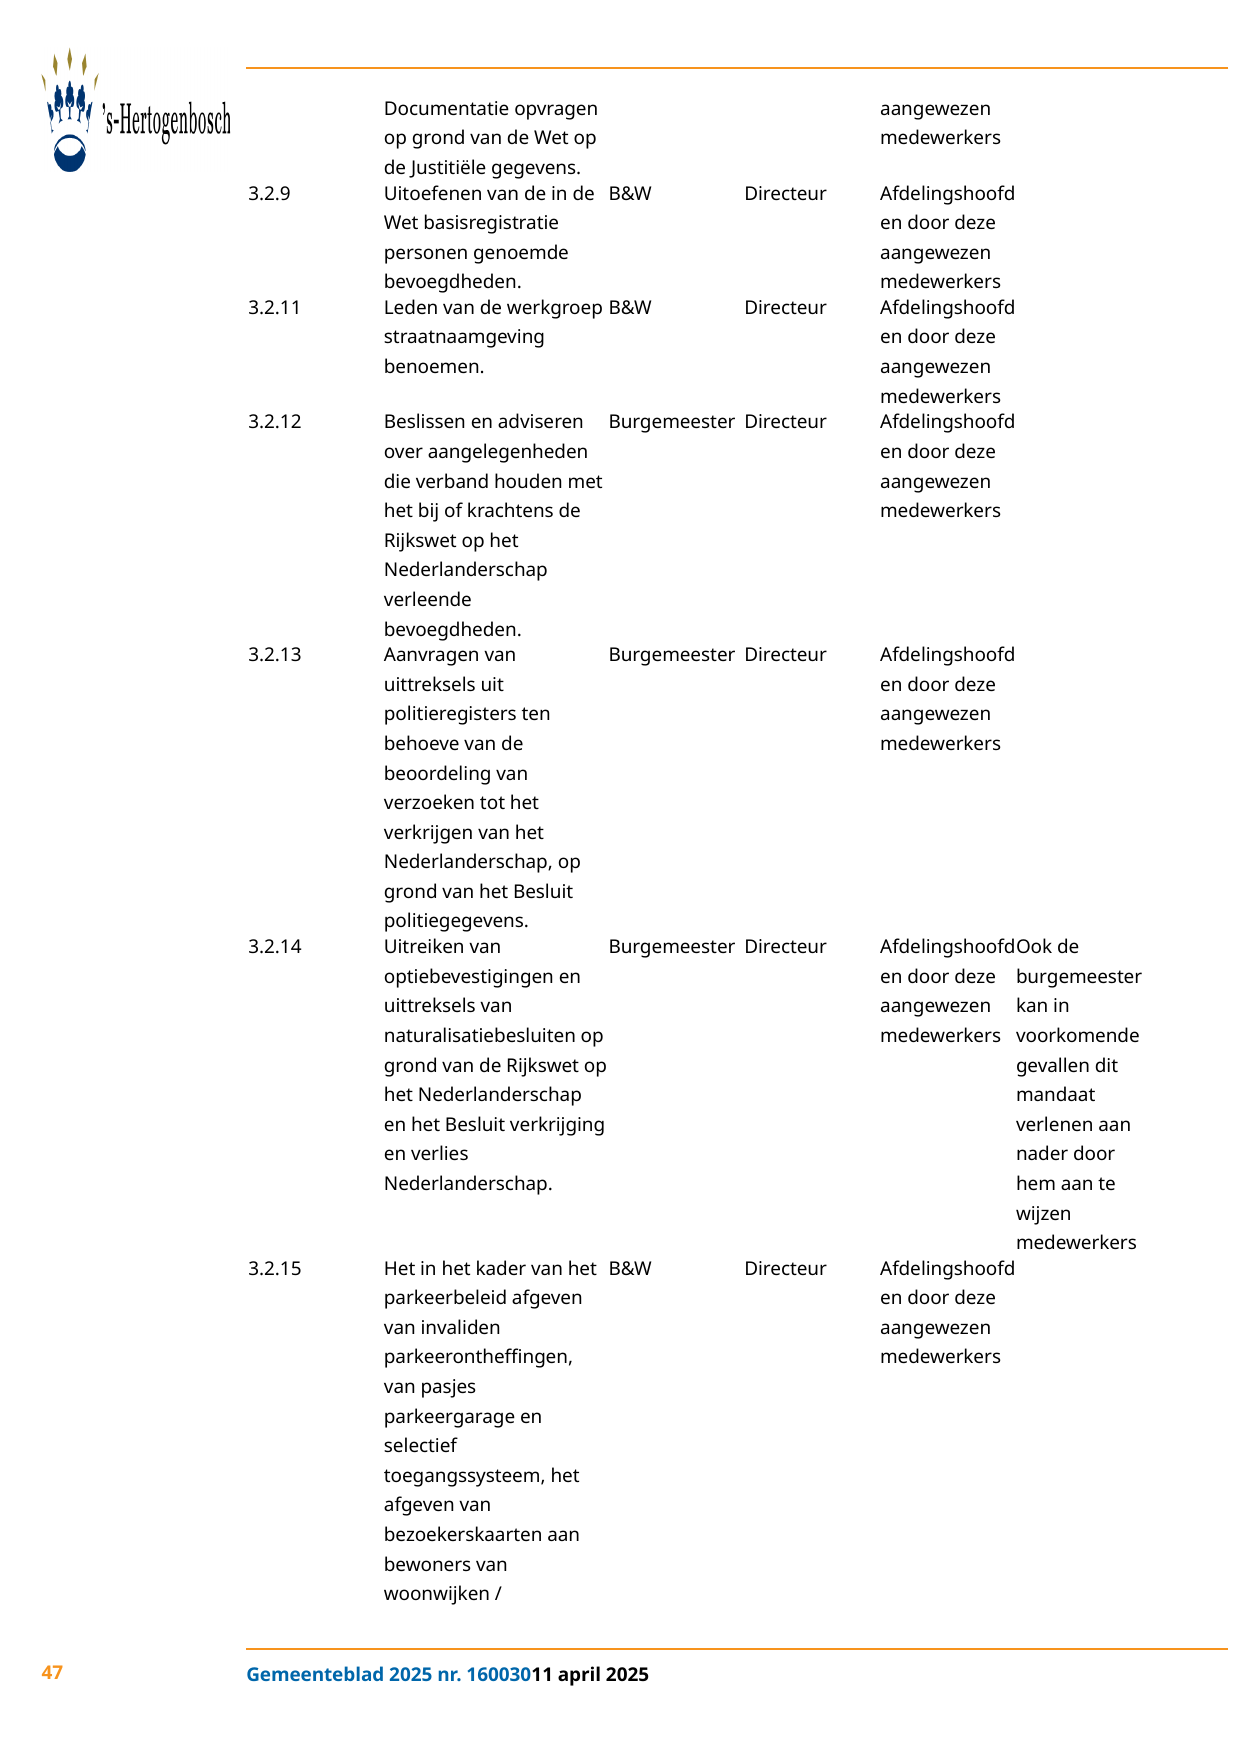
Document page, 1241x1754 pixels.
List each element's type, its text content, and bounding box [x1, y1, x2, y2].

table_cell Het in het kader van het parkeerbeleid afgeven van invaliden parkeerontheffingen, van pasjes parkeergarage en selectief toegangssysteem, het afgeven van bezoekerskaarten aan bewoners van woonwijken / [384, 1255, 608, 1606]
table_cell 3.2.12 [248, 409, 384, 641]
table_cell 3.2.11 [248, 294, 384, 409]
table_cell Afdelingshoofd en door deze aangewezen medewerkers [880, 641, 1016, 933]
table_cell Directeur [744, 641, 880, 933]
table_cell Documentatie opvragen op grond van de Wet op de Justitiële gegevens. [384, 95, 608, 180]
table_cell B&W [608, 1255, 744, 1606]
table_cell Directeur [744, 180, 880, 294]
table_cell [1016, 180, 1152, 294]
table_cell Burgemeester [608, 641, 744, 933]
table_cell [1016, 641, 1152, 933]
table_cell Burgemeester [608, 934, 744, 1255]
table_cell [608, 95, 744, 180]
table_cell 3.2.9 [248, 180, 384, 294]
table_cell [248, 95, 384, 180]
table_cell [1016, 1255, 1152, 1606]
table_cell Directeur [744, 934, 880, 1255]
table_cell Burgemeester [608, 409, 744, 641]
table_cell [1016, 409, 1152, 641]
table_cell Directeur [744, 1255, 880, 1606]
table_cell [1016, 95, 1152, 180]
table_cell Leden van de werkgroep straatnaamgeving benoemen. [384, 294, 608, 409]
table_cell Uitreiken van optiebevestigingen en uittreksels van naturalisatiebesluiten op grond van de Rijkswet op het Nederlanderschap en het Besluit verkrijging en verlies Nederlanderschap. [384, 934, 608, 1255]
table_cell 3.2.13 [248, 641, 384, 933]
table_cell Afdelingshoofd en door deze aangewezen medewerkers [880, 1255, 1016, 1606]
table_cell 3.2.14 [248, 934, 384, 1255]
picture [41, 47, 231, 172]
table_cell B&W [608, 180, 744, 294]
table_cell Uitoefenen van de in de Wet basisregistratie personen genoemde bevoegdheden. [384, 180, 608, 294]
table_cell [744, 95, 880, 180]
table_cell Beslissen en adviseren over aangelegenheden die verband houden met het bij of krachtens de Rijkswet op het Nederlanderschap verleende bevoegdheden. [384, 409, 608, 641]
table_cell Afdelingshoofd en door deze aangewezen medewerkers [880, 294, 1016, 409]
table_cell Afdelingshoofd en door deze aangewezen medewerkers [880, 180, 1016, 294]
table_cell Ook de burgemeester kan in voorkomende gevallen dit mandaat verlenen aan nader door hem aan te wijzen medewerkers [1016, 934, 1152, 1255]
table_cell 3.2.15 [248, 1255, 384, 1606]
table_cell aangewezen medewerkers [880, 95, 1016, 180]
table_cell Afdelingshoofd en door deze aangewezen medewerkers [880, 409, 1016, 641]
table_cell B&W [608, 294, 744, 409]
table_cell Aanvragen van uittreksels uit politieregisters ten behoeve van de beoordeling van verzoeken tot het verkrijgen van het Nederlanderschap, op grond van het Besluit politiegegevens. [384, 641, 608, 933]
table_cell [1016, 294, 1152, 409]
table_cell Afdelingshoofd en door deze aangewezen medewerkers [880, 934, 1016, 1255]
table_cell Directeur [744, 294, 880, 409]
table_cell Directeur [744, 409, 880, 641]
